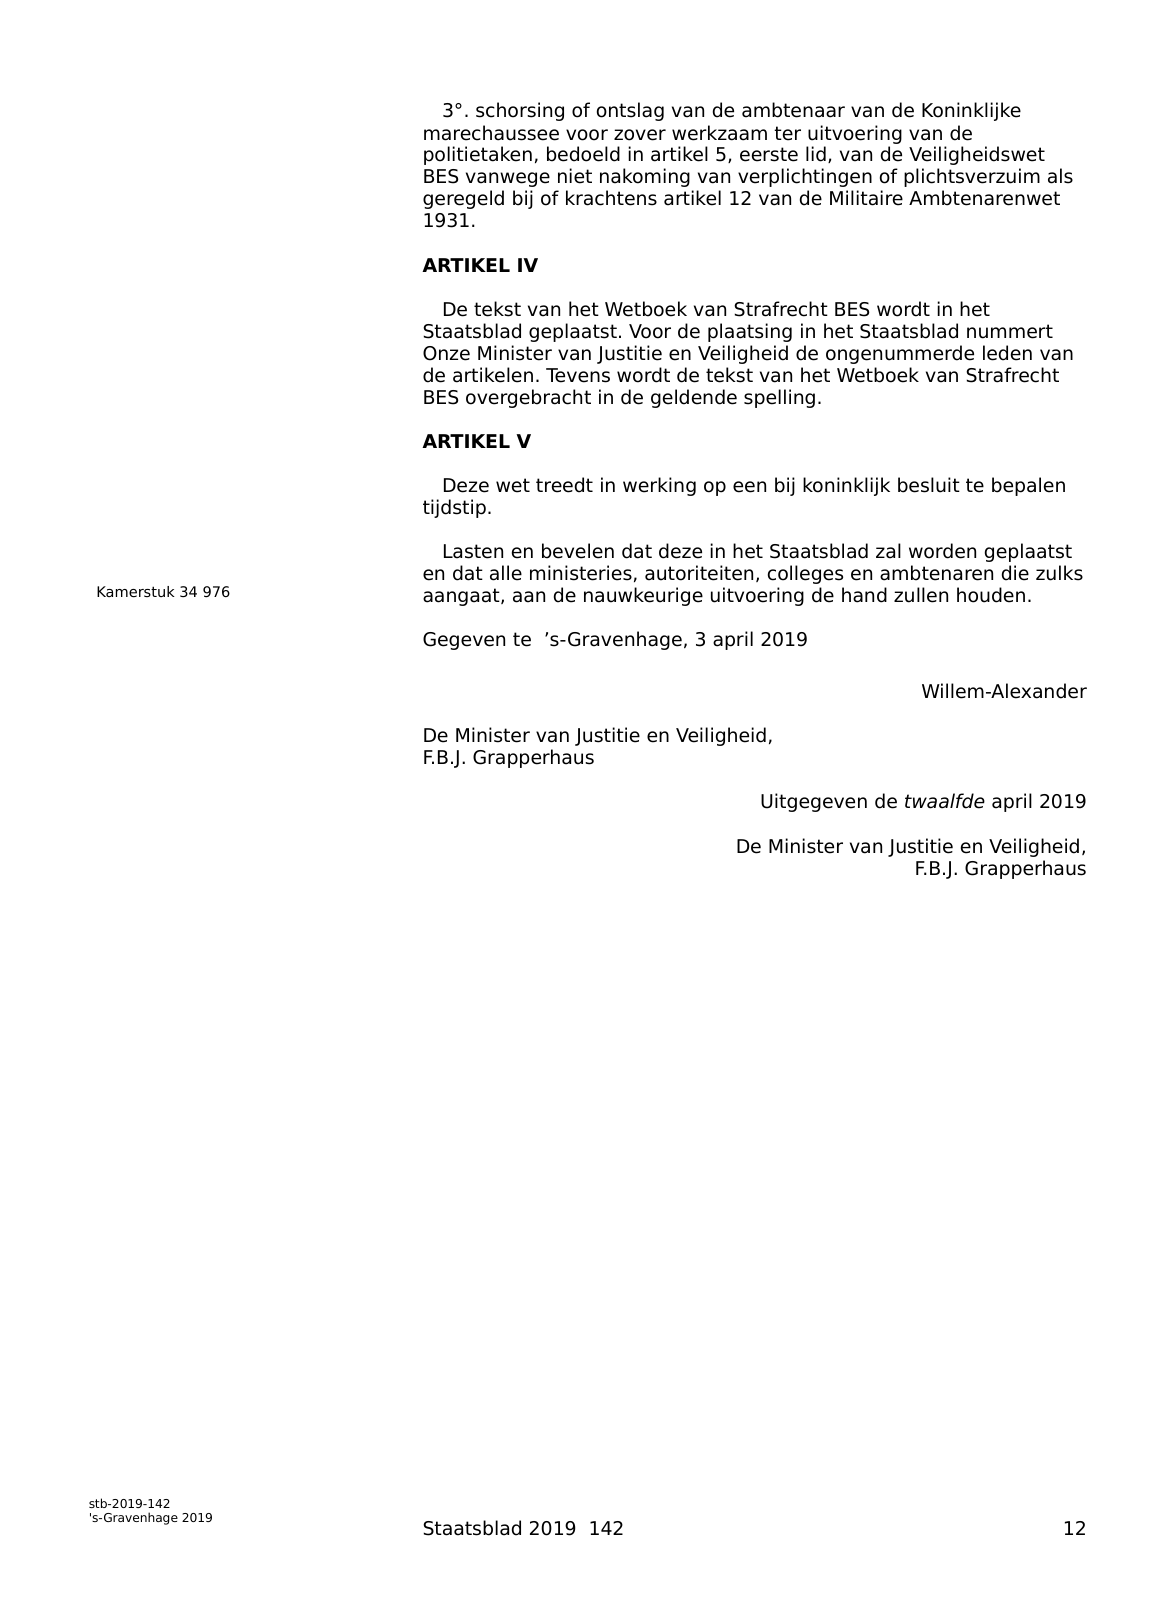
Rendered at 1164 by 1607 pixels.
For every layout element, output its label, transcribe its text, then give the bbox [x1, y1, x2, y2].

subtitle ARTIKEL IV [422, 254, 1087, 276]
text 3°. schorsing of ontslag van de ambtenaar van de Koninklijke marechaussee voor zover werkzaam ter uitvoering van de politietaken, bedoeld in artikel 5, eerste lid, van de Veiligheidswet BES vanwege niet nakoming van verplichtingen of plichtsverzuim als geregeld bij of krachtens artikel 12 van de Militaire Ambtenarenwet 1931. [422, 100, 1087, 232]
text stb-2019-142 [88, 1497, 323, 1511]
text Kamerstuk 34 976 [77, 584, 396, 601]
text Gegeven te ’s-Gravenhage, 3 april 2019 [422, 629, 1087, 651]
subtitle ARTIKEL V [422, 431, 1087, 453]
text Deze wet treedt in werking op een bij koninklijk besluit te bepalen tijdstip. [422, 475, 1087, 519]
text De Minister van Justitie en Veiligheid, F.B.J. Grapperhaus [422, 725, 1087, 769]
text Willem-Alexander [422, 681, 1087, 703]
text 's-Gravenhage 2019 [88, 1511, 323, 1525]
text De tekst van het Wetboek van Strafrecht BES wordt in het Staatsblad geplaatst. Voor de plaatsing in het Staatsblad nummert Onze Minister van Justitie en Veiligheid de ongenummerde leden van de artikelen. Tevens wordt de tekst van het Wetboek van Strafrecht BES overgebracht in de geldende spelling. [422, 299, 1087, 408]
text De Minister van Justitie en Veiligheid, F.B.J. Grapperhaus [422, 836, 1087, 879]
text Uitgegeven de twaalfde april 2019 [422, 791, 1087, 813]
text Lasten en bevelen dat deze in het Staatsblad zal worden geplaatst en dat alle ministeries, autoriteiten, colleges en ambtenaren die zulks aangaat, aan de nauwkeurige uitvoering de hand zullen houden. [422, 541, 1087, 607]
